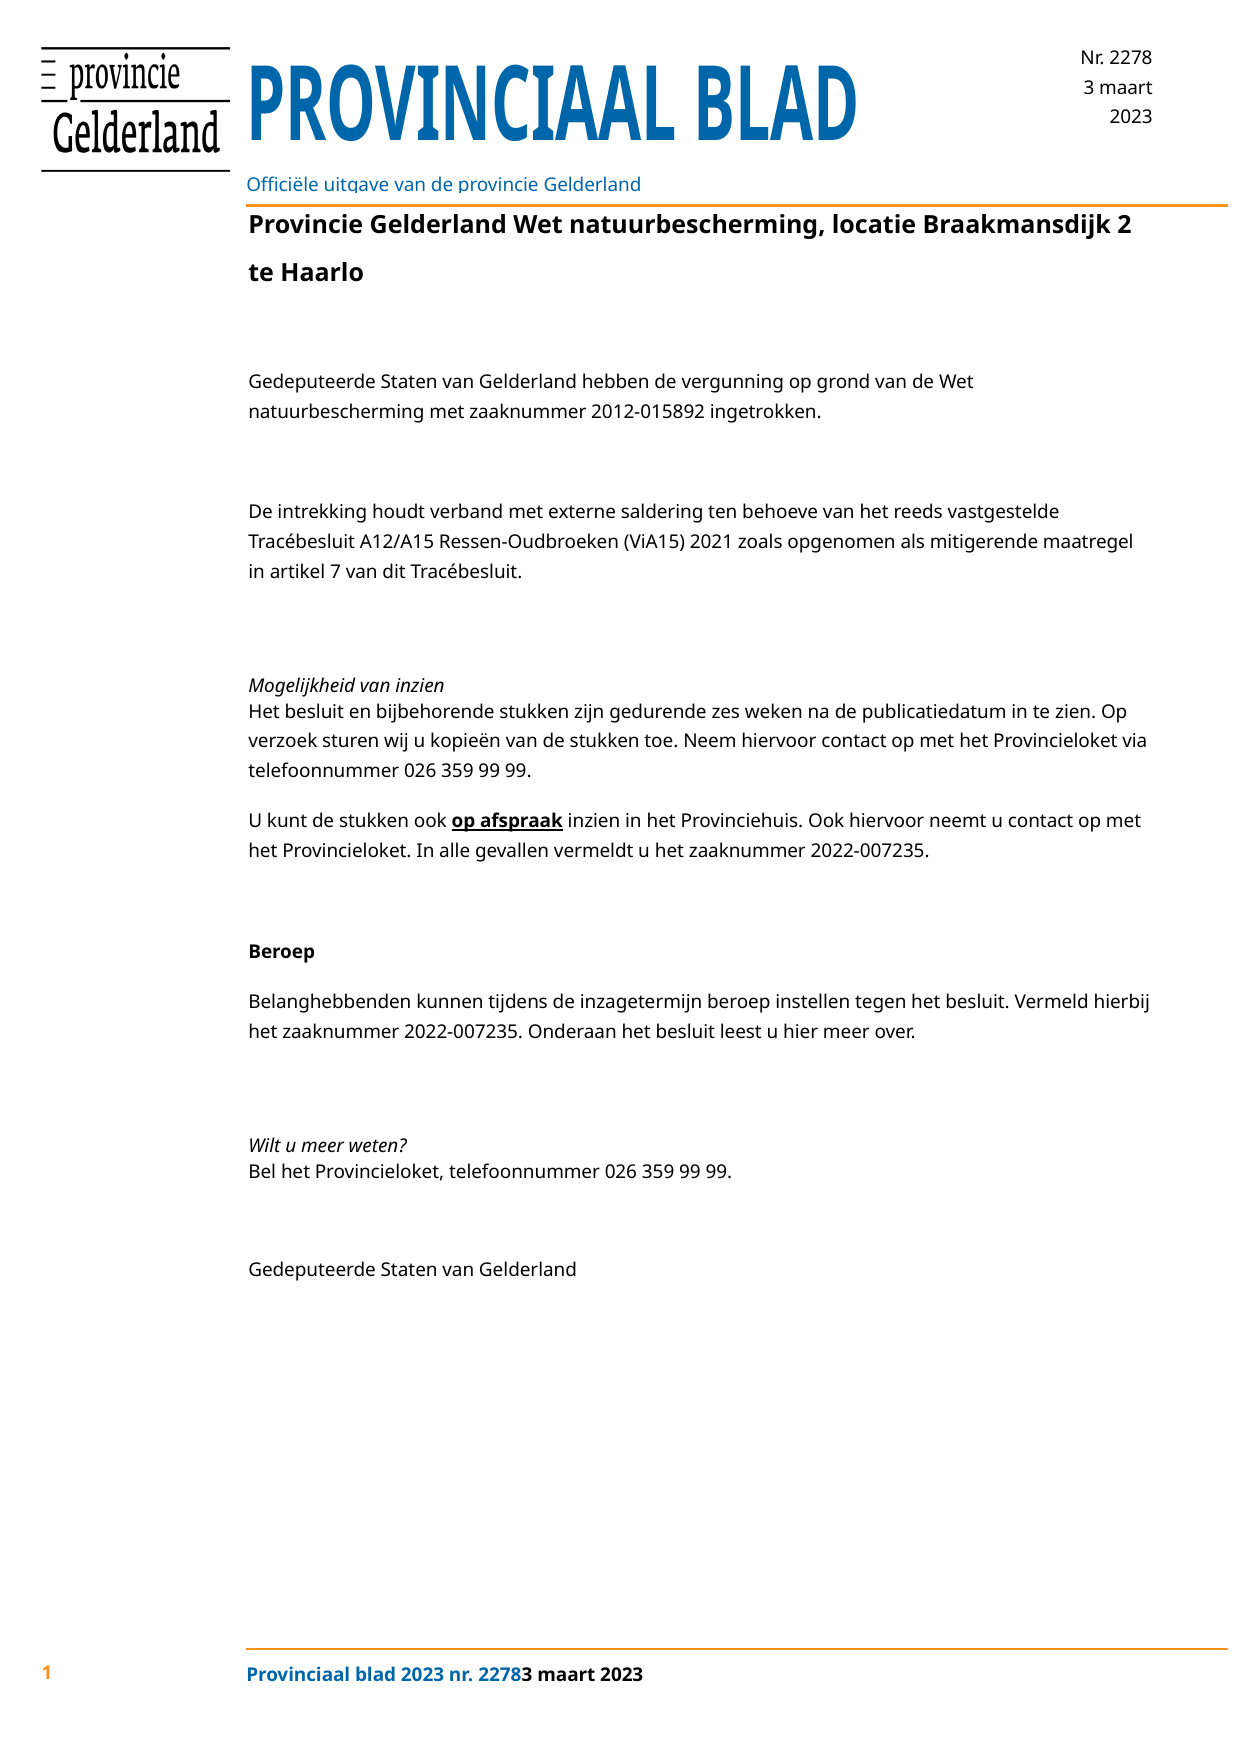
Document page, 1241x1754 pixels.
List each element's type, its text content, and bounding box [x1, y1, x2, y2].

text Gedeputeerde Staten van Gelderland [248, 1256, 1152, 1282]
text Het besluit en bijbehorende stukken zijn gedurende zes weken na de publicatiedatum in te zien. Op verzoek sturen wij u kopieën van de stukken toe. Neem hiervoor contact op met het Provincieloket via telefoonnummer 026 359 99 99. [248, 698, 1152, 783]
picture [41, 47, 231, 172]
text Bel het Provincieloket, telefoonnummer 026 359 99 99. [248, 1158, 1152, 1184]
text Belanghebbenden kunnen tijdens de inzagetermijn beroep instellen tegen het besluit. Vermeld hierbij het zaaknummer 2022-007235. Onderaan het besluit leest u hier meer over. [248, 988, 1152, 1044]
text Mogelijkheid van inzien [248, 672, 1152, 698]
text Beroep [248, 938, 1152, 964]
text De intrekking houdt verband met externe saldering ten behoeve van het reeds vastgestelde Tracébesluit A12/A15 Ressen-Oudbroeken (ViA15) 2021 zoals opgenomen als mitigerende maatregel in artikel 7 van dit Tracébesluit. [248, 499, 1152, 584]
text Wilt u meer weten? [248, 1132, 1152, 1158]
text U kunt de stukken ook op afspraak inzien in het Provinciehuis. Ook hiervoor neemt u contact op met het Provincieloket. In alle gevallen vermeldt u het zaaknummer 2022-007235. [248, 808, 1152, 863]
text Gedeputeerde Staten van Gelderland hebben de vergunning op grond van de Wet natuurbescherming met zaaknummer 2012-015892 ingetrokken. [248, 368, 1152, 424]
text Provincie Gelderland Wet natuurbescherming, locatie Braakmansdijk 2 te Haarlo [248, 207, 1152, 288]
